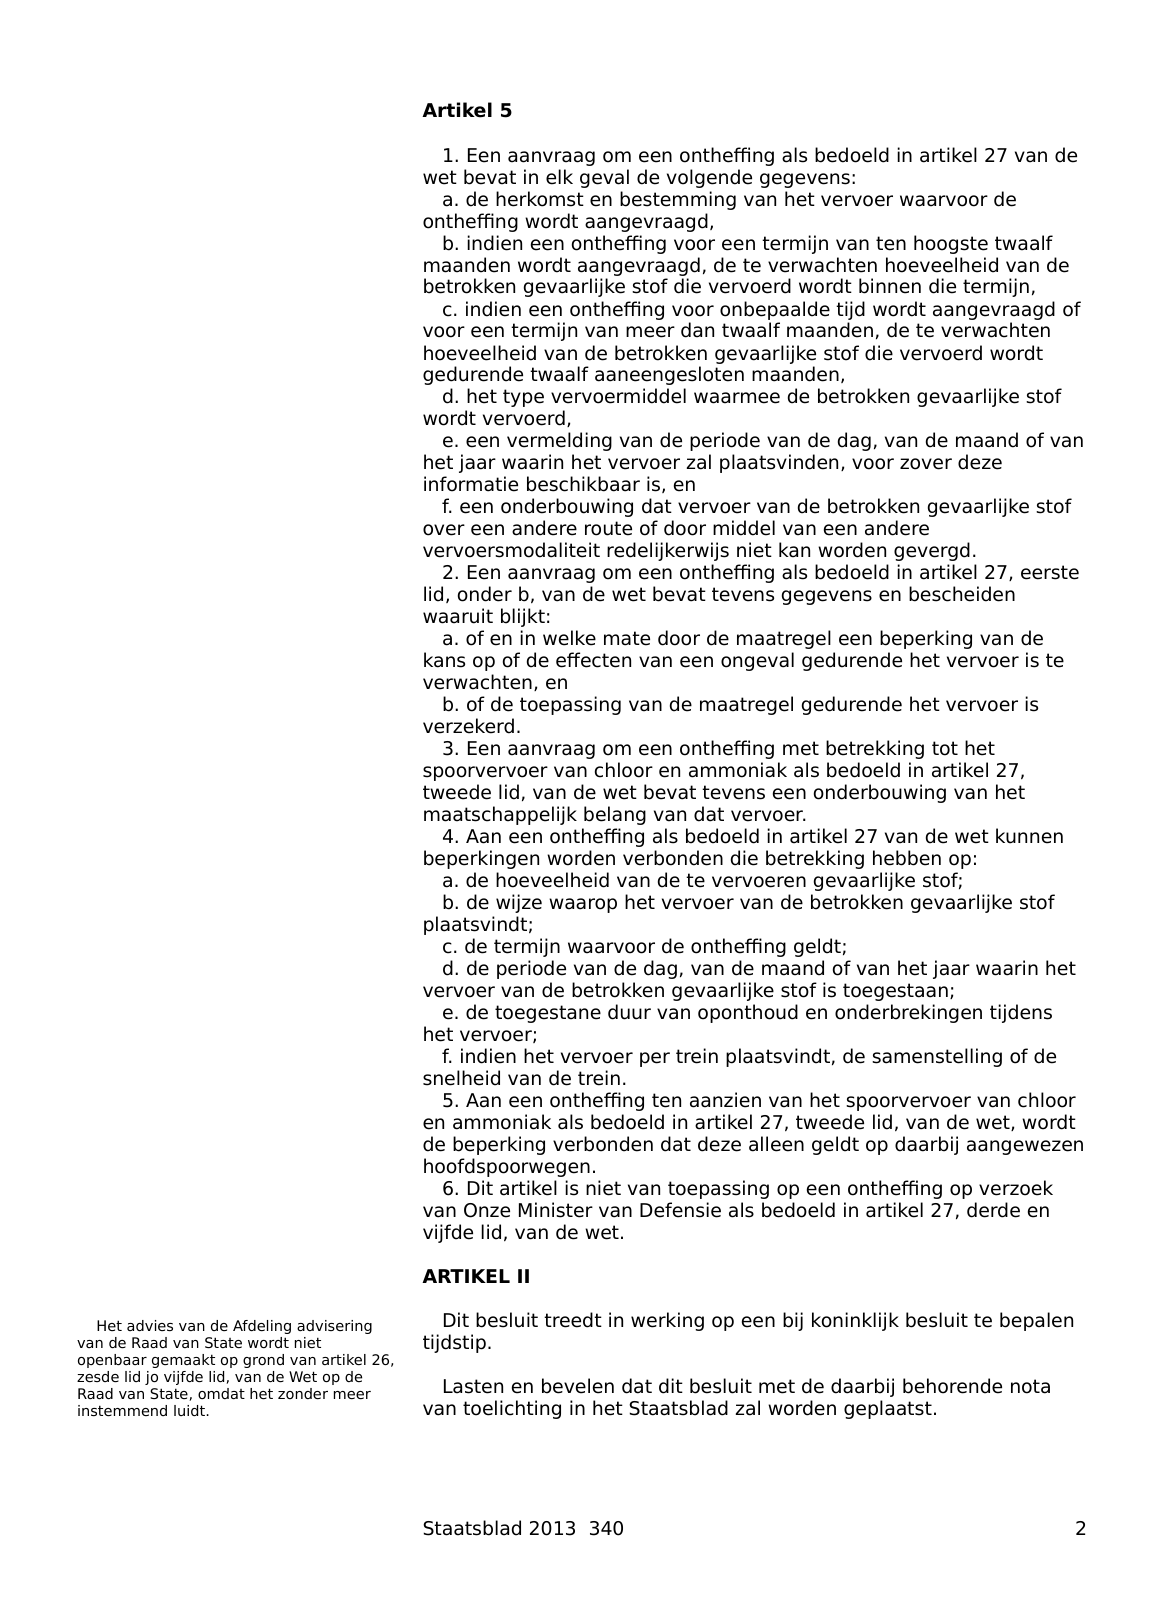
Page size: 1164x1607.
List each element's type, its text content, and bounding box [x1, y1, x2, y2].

text 6. Dit artikel is niet van toepassing op een ontheffing op verzoek van Onze Minister van Defensie als bedoeld in artikel 27, derde en vijfde lid, van de wet. [422, 1178, 1087, 1243]
text a. de herkomst en bestemming van het vervoer waarvoor de ontheffing wordt aangevraagd, [422, 188, 1087, 232]
text f. indien het vervoer per trein plaatsvindt, de samenstelling of de snelheid van de trein. [422, 1046, 1087, 1090]
subtitle Artikel 5 [422, 100, 1087, 122]
text b. de wijze waarop het vervoer van de betrokken gevaarlijke stof plaatsvindt; [422, 892, 1087, 936]
text 2. Een aanvraag om een ontheffing als bedoeld in artikel 27, eerste lid, onder b, van de wet bevat tevens gegevens en bescheiden waaruit blijkt: [422, 562, 1087, 628]
text 3. Een aanvraag om een ontheffing met betrekking tot het spoorvervoer van chloor en ammoniak als bedoeld in artikel 27, tweede lid, van de wet bevat tevens een onderbouwing van het maatschappelijk belang van dat vervoer. [422, 738, 1087, 826]
text b. indien een ontheffing voor een termijn van ten hoogste twaalf maanden wordt aangevraagd, de te verwachten hoeveelheid van de betrokken gevaarlijke stof die vervoerd wordt binnen die termijn, [422, 232, 1087, 298]
text b. of de toepassing van de maatregel gedurende het vervoer is verzekerd. [422, 694, 1087, 738]
text c. de termijn waarvoor de ontheffing geldt; [422, 936, 1087, 958]
text d. het type vervoermiddel waarmee de betrokken gevaarlijke stof wordt vervoerd, [422, 386, 1087, 430]
text 1. Een aanvraag om een ontheffing als bedoeld in artikel 27 van de wet bevat in elk geval de volgende gegevens: [422, 144, 1087, 188]
text a. de hoeveelheid van de te vervoeren gevaarlijke stof; [422, 870, 1087, 892]
text e. een vermelding van de periode van de dag, van de maand of van het jaar waarin het vervoer zal plaatsvinden, voor zover deze informatie beschikbaar is, en [422, 430, 1087, 496]
text d. de periode van de dag, van de maand of van het jaar waarin het vervoer van de betrokken gevaarlijke stof is toegestaan; [422, 958, 1087, 1002]
text f. een onderbouwing dat vervoer van de betrokken gevaarlijke stof over een andere route of door middel van een andere vervoersmodaliteit redelijkerwijs niet kan worden gevergd. [422, 496, 1087, 562]
text Het advies van de Afdeling advisering van de Raad van State wordt niet openbaar gemaakt op grond van artikel 26, zesde lid jo vijfde lid, van de Wet op de Raad van State, omdat het zonder meer instemmend luidt. [77, 1318, 396, 1420]
text 5. Aan een ontheffing ten aanzien van het spoorvervoer van chloor en ammoniak als bedoeld in artikel 27, tweede lid, van de wet, wordt de beperking verbonden dat deze alleen geldt op daarbij aangewezen hoofdspoorwegen. [422, 1090, 1087, 1178]
text Dit besluit treedt in werking op een bij koninklijk besluit te bepalen tijdstip. [422, 1310, 1087, 1354]
subtitle ARTIKEL II [422, 1266, 1087, 1288]
text 4. Aan een ontheffing als bedoeld in artikel 27 van de wet kunnen beperkingen worden verbonden die betrekking hebben op: [422, 826, 1087, 870]
text e. de toegestane duur van oponthoud en onderbrekingen tijdens het vervoer; [422, 1002, 1087, 1046]
text a. of en in welke mate door de maatregel een beperking van de kans op of de effecten van een ongeval gedurende het vervoer is te verwachten, en [422, 628, 1087, 694]
text c. indien een ontheffing voor onbepaalde tijd wordt aangevraagd of voor een termijn van meer dan twaalf maanden, de te verwachten hoeveelheid van de betrokken gevaarlijke stof die vervoerd wordt gedurende twaalf aaneengesloten maanden, [422, 298, 1087, 386]
text Lasten en bevelen dat dit besluit met de daarbij behorende nota van toelichting in het Staatsblad zal worden geplaatst. [422, 1376, 1087, 1420]
